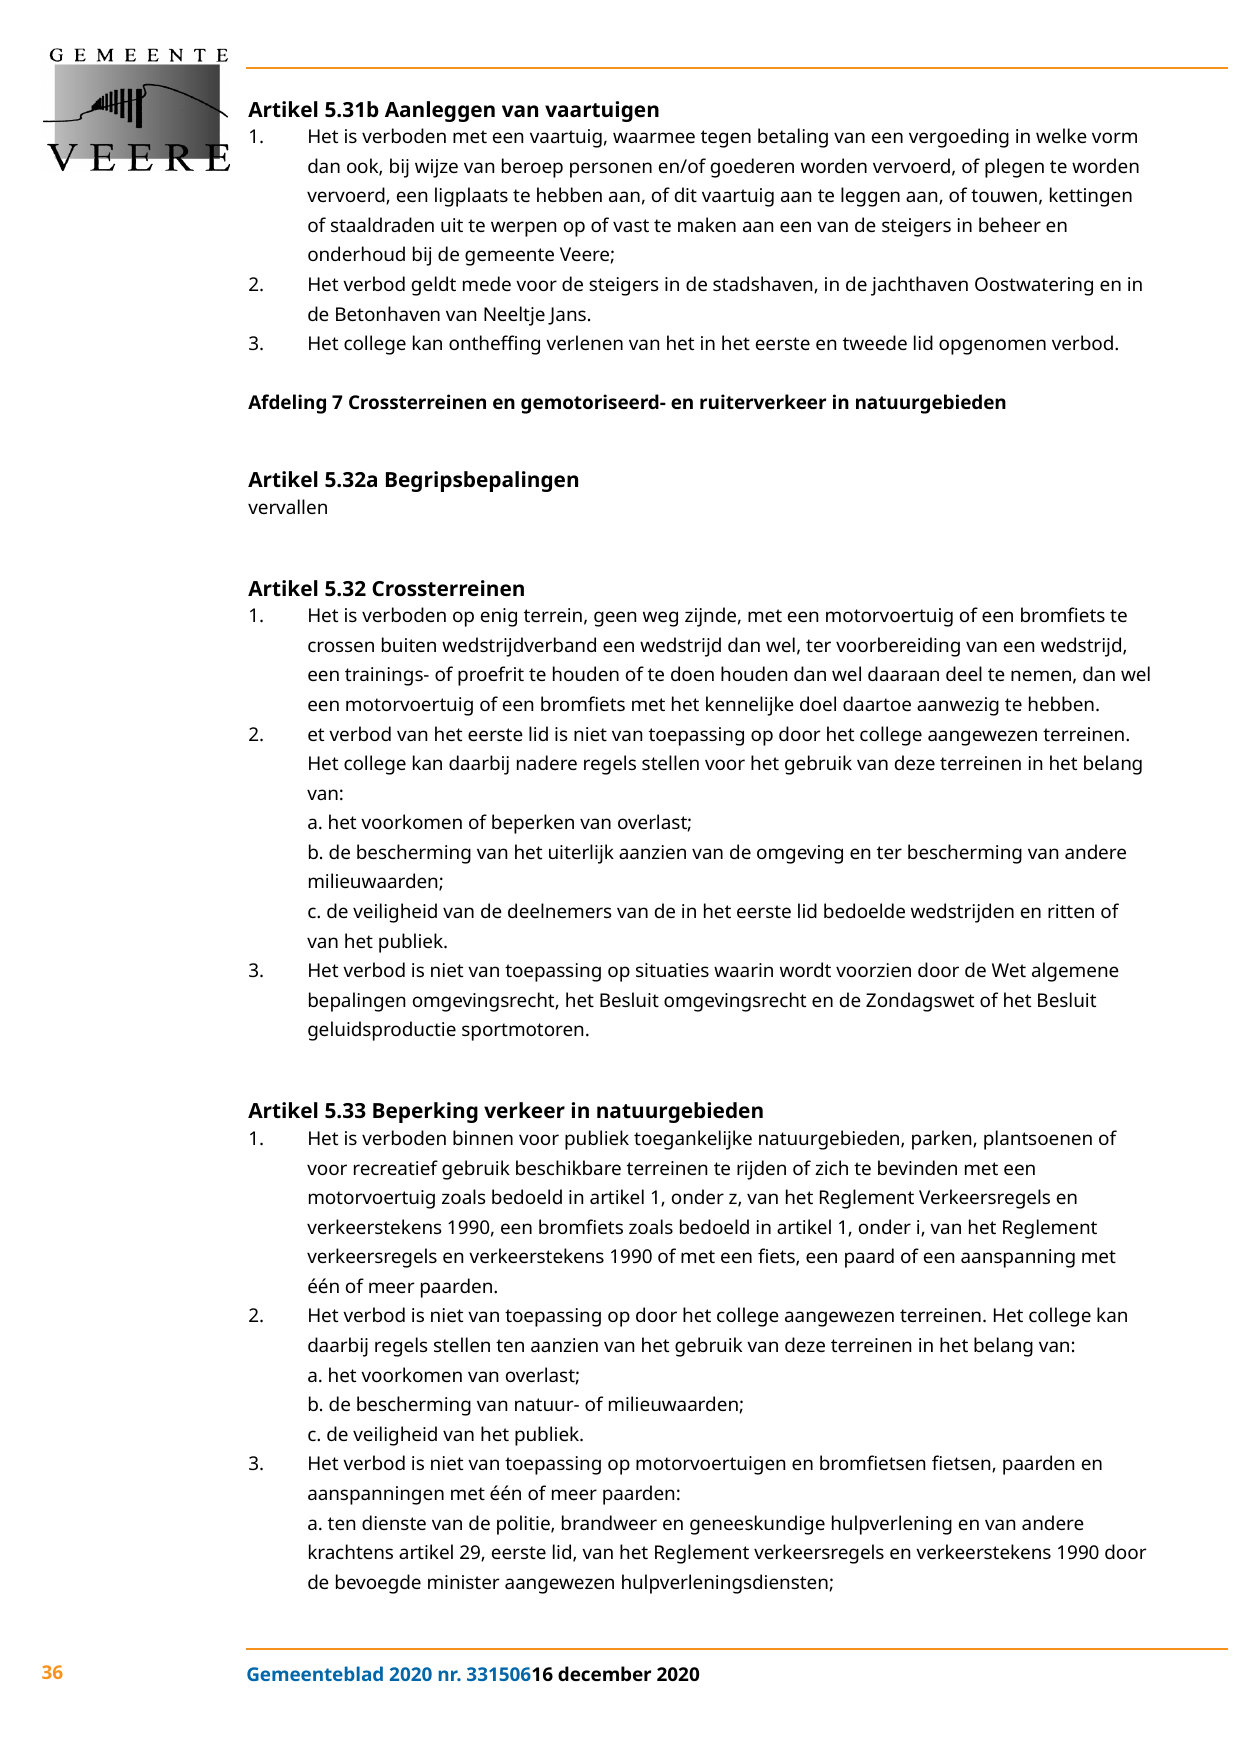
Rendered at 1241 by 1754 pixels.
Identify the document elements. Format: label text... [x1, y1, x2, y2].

list Het college kan ontheffing verlenen van het in het eerste en tweede lid opgenomen verbod. [248, 330, 1152, 356]
list a. ten dienste van de politie, brandweer en geneeskundige hulpverlening en van andere krachtens artikel 29, eerste lid, van het Reglement verkeersregels en verkeerstekens 1990 door de bevoegde minister aangewezen hulpverleningsdiensten; [248, 1510, 1152, 1594]
list Het verbod is niet van toepassing op door het college aangewezen terreinen. Het college kan daarbij regels stellen ten aanzien van het gebruik van deze terreinen in het belang van: [248, 1303, 1152, 1358]
text Artikel 5.31b Aanleggen van vaartuigen [248, 95, 1152, 123]
list Het verbod is niet van toepassing op situaties waarin wordt voorzien door de Wet algemene bepalingen omgevingsrecht, het Besluit omgevingsrecht en de Zondagswet of het Besluit geluidsproductie sportmotoren. [248, 957, 1152, 1042]
text vervallen [248, 494, 1152, 520]
list Het verbod geldt mede voor de steigers in de stadshaven, in de jachthaven Oostwatering en in de Betonhaven van Neeltje Jans. [248, 271, 1152, 326]
list et verbod van het eerste lid is niet van toepassing op door het college aangewezen terreinen. Het college kan daarbij nadere regels stellen voor het gebruik van deze terreinen in het belang van: [248, 721, 1152, 806]
list a. het voorkomen of beperken van overlast; [248, 809, 1152, 835]
text Artikel 5.33 Beperking verkeer in natuurgebieden [248, 1097, 1152, 1125]
list c. de veiligheid van de deelnemers van de in het eerste lid bedoelde wedstrijden en ritten of van het publiek. [248, 898, 1152, 954]
list a. het voorkomen van overlast; [248, 1362, 1152, 1387]
list b. de bescherming van het uiterlijk aanzien van de omgeving en ter bescherming van andere milieuwaarden; [248, 839, 1152, 894]
list Het is verboden op enig terrein, geen weg zijnde, met een motorvoertuig of een bromfiets te crossen buiten wedstrijdverband een wedstrijd dan wel, ter voorbereiding van een wedstrijd, een trainings- of proefrit te houden of te doen houden dan wel daaraan deel te nemen, dan wel een motorvoertuig of een bromfiets met het kennelijke doel daartoe aanwezig te hebben. [248, 602, 1152, 717]
list Het is verboden met een vaartuig, waarmee tegen betaling van een vergoeding in welke vorm dan ook, bij wijze van beroep personen en/of goederen worden vervoerd, of plegen te worden vervoerd, een ligplaats te hebben aan, of dit vaartuig aan te leggen aan, of touwen, kettingen of staaldraden uit te werpen op of vast te maken aan een van de steigers in beheer en onderhoud bij de gemeente Veere; [248, 123, 1152, 267]
picture [41, 47, 231, 172]
list Het verbod is niet van toepassing op motorvoertuigen en bromfietsen fietsen, paarden en aanspanningen met één of meer paarden: [248, 1451, 1152, 1506]
text Afdeling 7 Crossterreinen en gemotoriseerd- en ruiterverkeer in natuurgebieden [248, 389, 1152, 415]
text Artikel 5.32a Begripsbepalingen [248, 466, 1152, 494]
list b. de bescherming van natuur- of milieuwaarden; [248, 1391, 1152, 1417]
list Het is verboden binnen voor publiek toegankelijke natuurgebieden, parken, plantsoenen of voor recreatief gebruik beschikbare terreinen te rijden of zich te bevinden met een motorvoertuig zoals bedoeld in artikel 1, onder z, van het Reglement Verkeersregels en verkeerstekens 1990, een bromfiets zoals bedoeld in artikel 1, onder i, van het Reglement verkeersregels en verkeerstekens 1990 of met een fiets, een paard of een aanspanning met één of meer paarden. [248, 1125, 1152, 1299]
list c. de veiligheid van het publiek. [248, 1421, 1152, 1447]
text Artikel 5.32 Crossterreinen [248, 574, 1152, 602]
